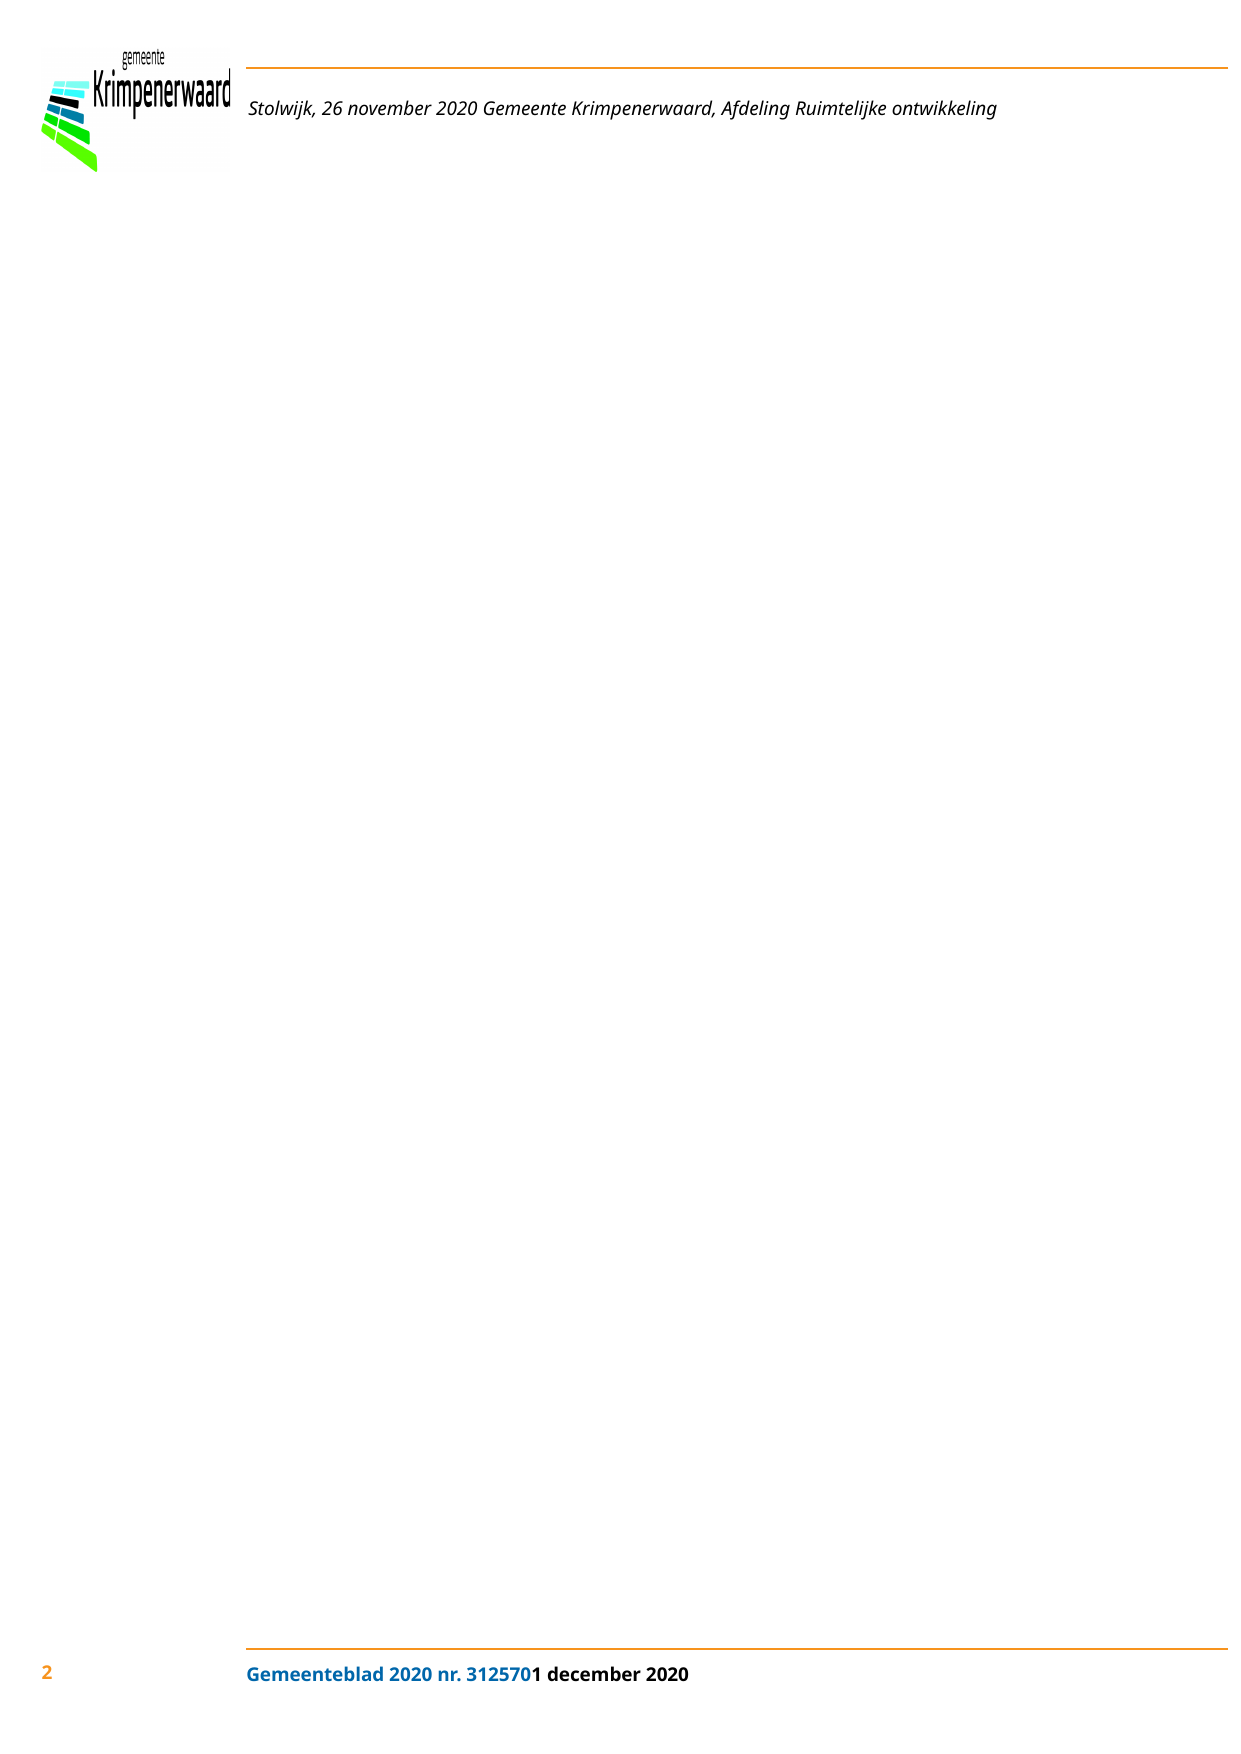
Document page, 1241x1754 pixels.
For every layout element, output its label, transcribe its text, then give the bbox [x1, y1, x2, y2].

picture [41, 47, 231, 172]
text Stolwijk, 26 november 2020 Gemeente Krimpenerwaard, Afdeling Ruimtelijke ontwikkeling [248, 95, 1152, 121]
